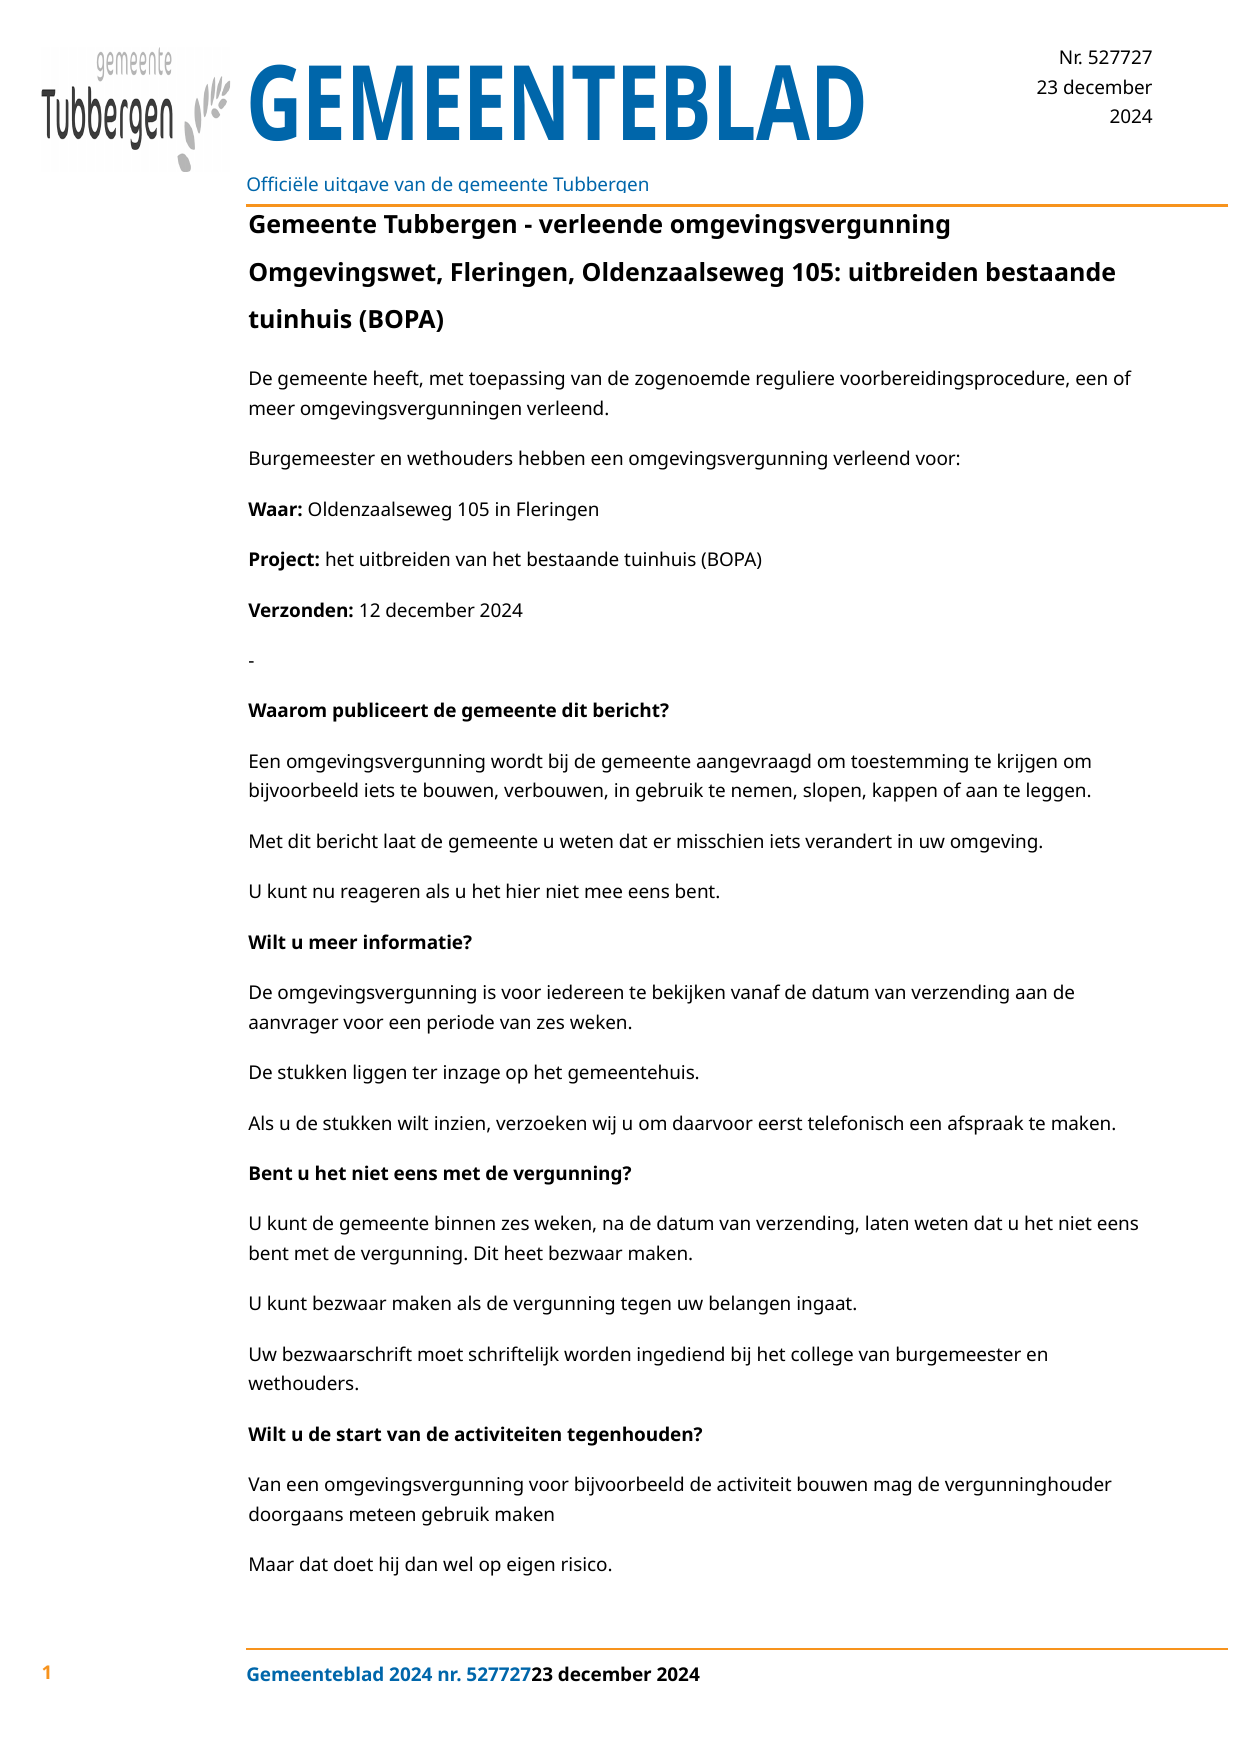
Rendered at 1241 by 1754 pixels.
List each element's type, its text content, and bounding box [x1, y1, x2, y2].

text Als u de stukken wilt inzien, verzoeken wij u om daarvoor eerst telefonisch een afspraak te maken. [248, 1110, 1152, 1135]
text U kunt bezwaar maken als de vergunning tegen uw belangen ingaat. [248, 1291, 1152, 1316]
text Bent u het niet eens met de vergunning? [248, 1160, 1152, 1186]
text Waar: Oldenzaalseweg 105 in Fleringen [248, 496, 1152, 522]
text Gemeente Tubbergen - verleende omgevingsvergunning Omgevingswet, Fleringen, Oldenzaalseweg 105: uitbreiden bestaande tuinhuis (BOPA) [248, 207, 1152, 336]
text Project: het uitbreiden van het bestaande tuinhuis (BOPA) [248, 546, 1152, 572]
picture [41, 47, 231, 172]
text Uw bezwaarschrift moet schriftelijk worden ingediend bij het college van burgemeester en wethouders. [248, 1341, 1152, 1396]
text Een omgevingsvergunning wordt bij de gemeente aangevraagd om toestemming te krijgen om bijvoorbeeld iets te bouwen, verbouwen, in gebruik te nemen, slopen, kappen of aan te leggen. [248, 748, 1152, 803]
text U kunt de gemeente binnen zes weken, na de datum van verzending, laten weten dat u het niet eens bent met de vergunning. Dit heet bezwaar maken. [248, 1211, 1152, 1266]
text De omgevingsvergunning is voor iedereen te bekijken vanaf de datum van verzending aan de aanvrager voor een periode van zes weken. [248, 979, 1152, 1034]
text Met dit bericht laat de gemeente u weten dat er misschien iets verandert in uw omgeving. [248, 828, 1152, 854]
text Verzonden: 12 december 2024 [248, 597, 1152, 622]
text Van een omgevingsvergunning voor bijvoorbeeld de activiteit bouwen mag de vergunninghouder doorgaans meteen gebruik maken [248, 1471, 1152, 1527]
text Wilt u de start van de activiteiten tegenhouden? [248, 1421, 1152, 1447]
text U kunt nu reageren als u het hier niet mee eens bent. [248, 878, 1152, 904]
text De gemeente heeft, met toepassing van de zogenoemde reguliere voorbereidingsprocedure, een of meer omgevingsvergunningen verleend. [248, 366, 1152, 421]
text Wilt u meer informatie? [248, 929, 1152, 954]
text Waarom publiceert de gemeente dit bericht? [248, 698, 1152, 723]
text Maar dat doet hij dan wel op eigen risico. [248, 1551, 1152, 1577]
text - [248, 647, 1152, 673]
text De stukken liggen ter inzage op het gemeentehuis. [248, 1059, 1152, 1085]
text Burgemeester en wethouders hebben een omgevingsvergunning verleend voor: [248, 446, 1152, 471]
